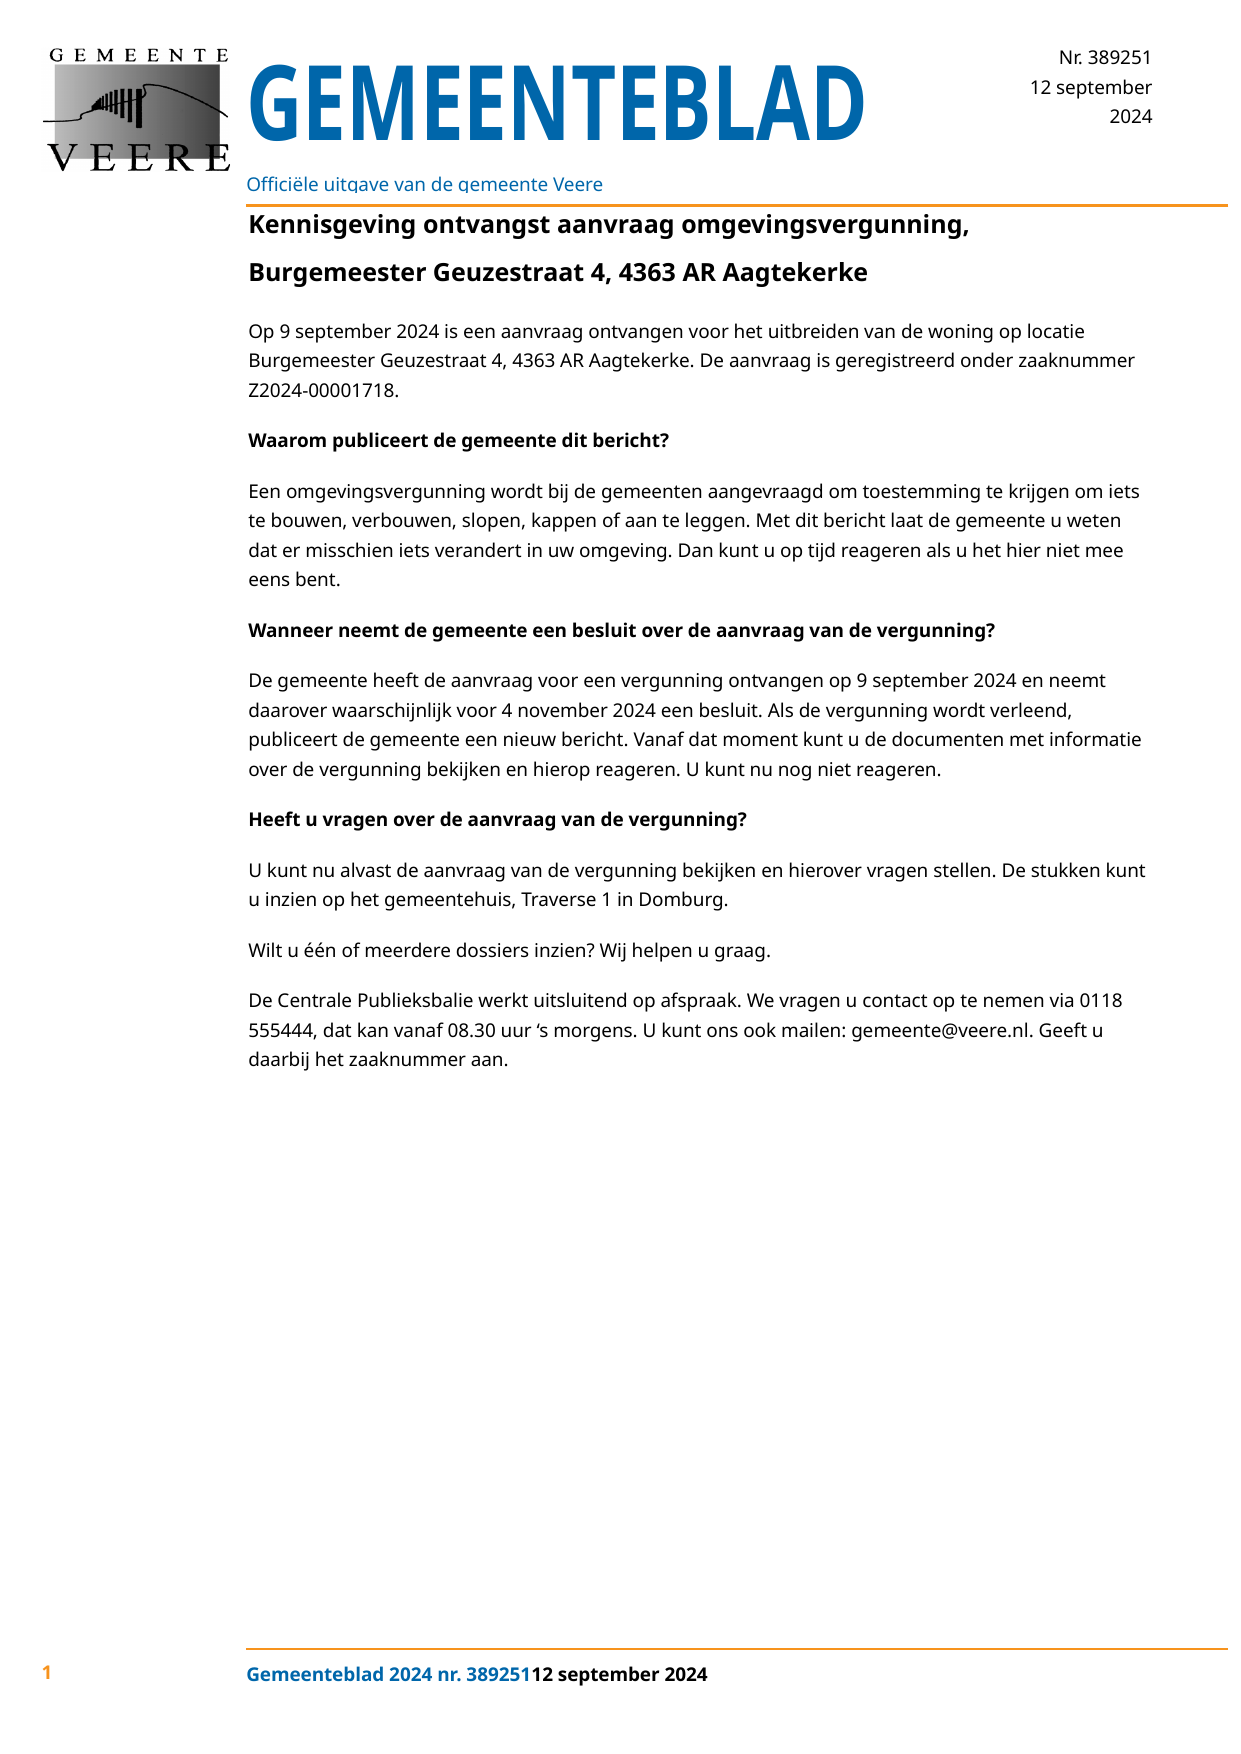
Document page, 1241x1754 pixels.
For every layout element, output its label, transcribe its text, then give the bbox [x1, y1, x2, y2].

text Wanneer neemt de gemeente een besluit over de aanvraag van de vergunning? [248, 617, 1152, 643]
text Heeft u vragen over de aanvraag van de vergunning? [248, 807, 1152, 832]
picture [41, 47, 231, 172]
text Een omgevingsvergunning wordt bij de gemeenten aangevraagd om toestemming te krijgen om iets te bouwen, verbouwen, slopen, kappen of aan te leggen. Met dit bericht laat de gemeente u weten dat er misschien iets verandert in uw omgeving. Dan kunt u op tijd reageren als u het hier niet mee eens bent. [248, 478, 1152, 592]
text Wilt u één of meerdere dossiers inzien? Wij helpen u graag. [248, 937, 1152, 963]
text De Centrale Publieksbalie werkt uitsluitend op afspraak. We vragen u contact op te nemen via 0118 555444, dat kan vanaf 08.30 uur ‘s morgens. U kunt ons ook mailen: gemeente@veere.nl. Geeft u daarbij het zaaknummer aan. [248, 987, 1152, 1072]
text U kunt nu alvast de aanvraag van de vergunning bekijken en hierover vragen stellen. De stukken kunt u inzien op het gemeentehuis, Traverse 1 in Domburg. [248, 857, 1152, 912]
text Waarom publiceert de gemeente dit bericht? [248, 427, 1152, 453]
text Kennisgeving ontvangst aanvraag omgevingsvergunning, Burgemeester Geuzestraat 4, 4363 AR Aagtekerke [248, 207, 1152, 288]
text Op 9 september 2024 is een aanvraag ontvangen voor het uitbreiden van de woning op locatie Burgemeester Geuzestraat 4, 4363 AR Aagtekerke. De aanvraag is geregistreerd onder zaaknummer Z2024-00001718. [248, 318, 1152, 403]
text De gemeente heeft de aanvraag voor een vergunning ontvangen op 9 september 2024 en neemt daarover waarschijnlijk voor 4 november 2024 een besluit. Als de vergunning wordt verleend, publiceert de gemeente een nieuw bericht. Vanaf dat moment kunt u de documenten met informatie over de vergunning bekijken en hierop reageren. U kunt nu nog niet reageren. [248, 667, 1152, 782]
